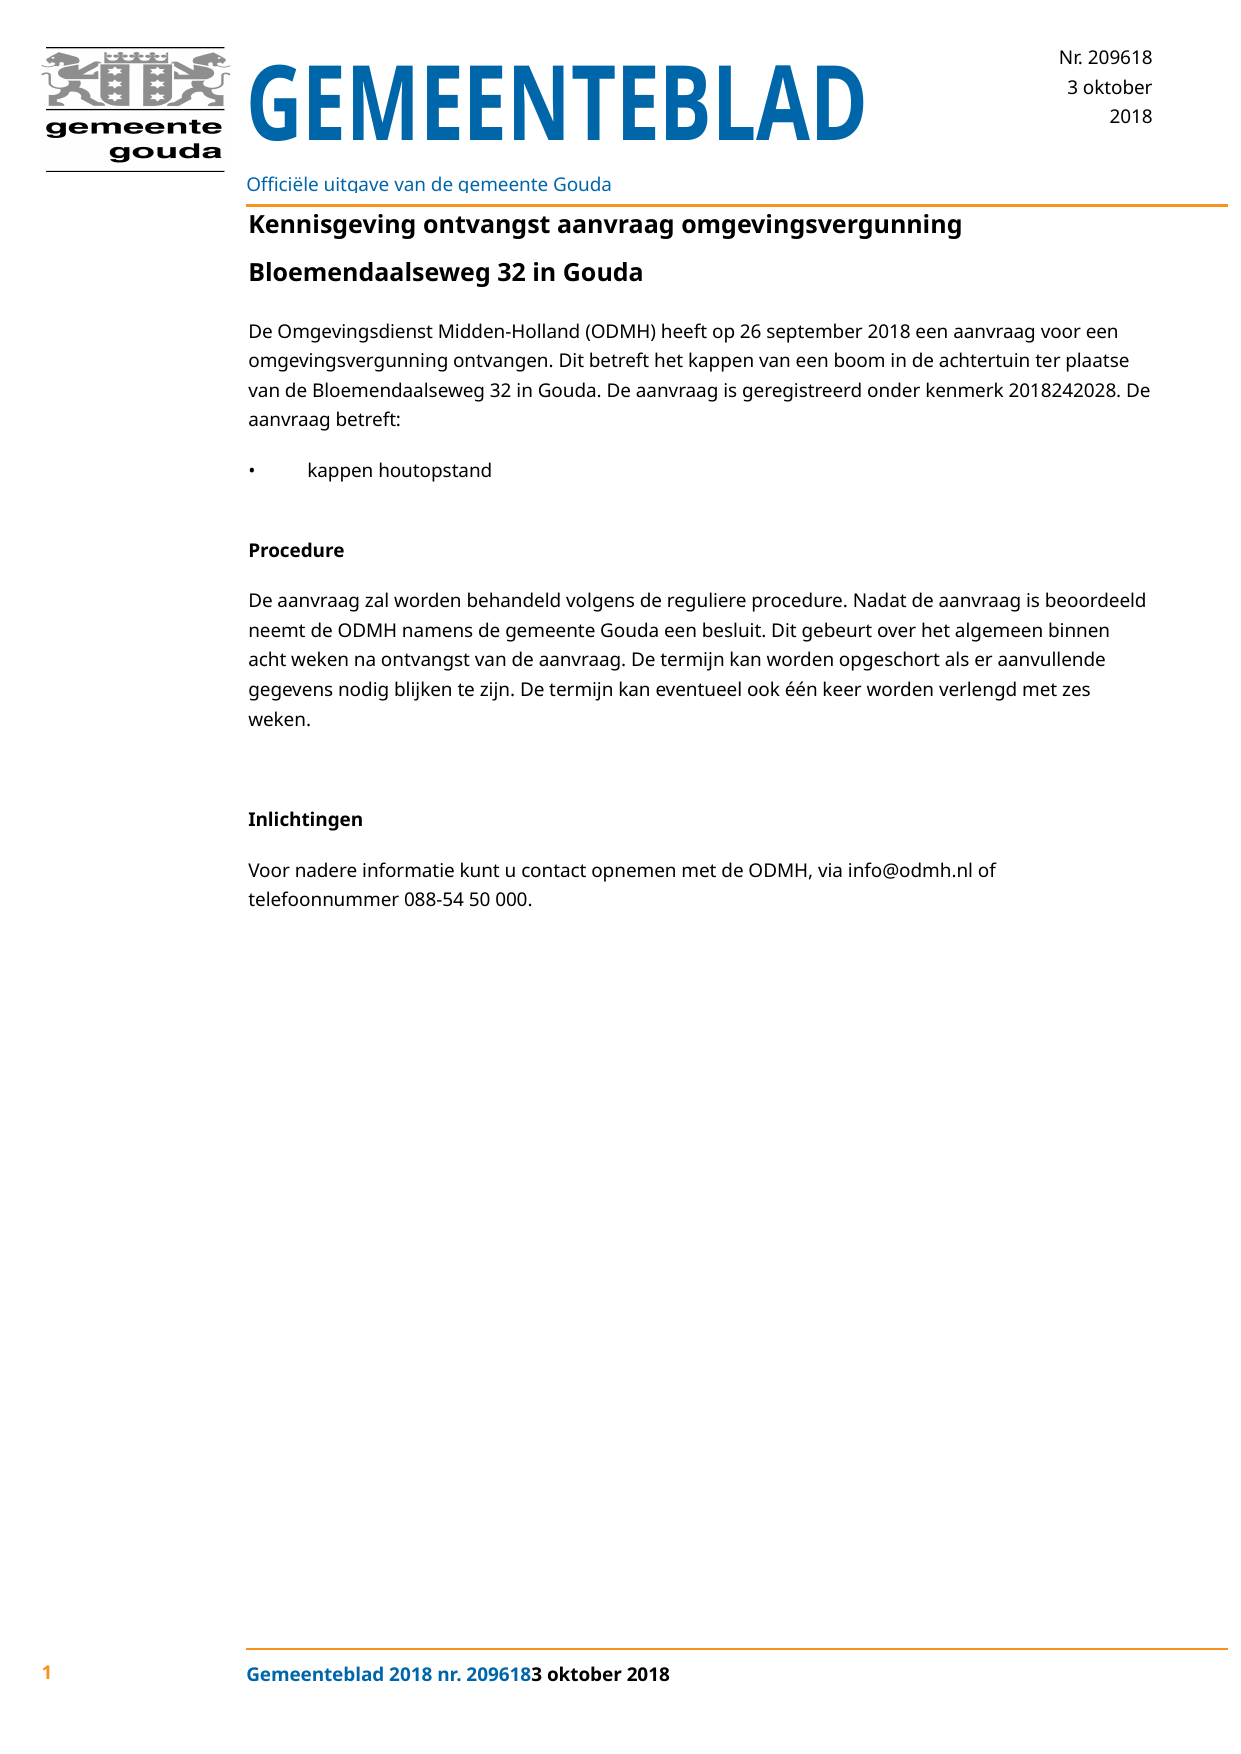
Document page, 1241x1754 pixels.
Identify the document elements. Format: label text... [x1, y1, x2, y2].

text Procedure [248, 537, 1152, 563]
picture [41, 47, 231, 172]
text Voor nadere informatie kunt u contact opnemen met de ODMH, via info@odmh.nl of telefoonnummer 088-54 50 000. [248, 857, 1152, 912]
text Inlichtingen [248, 807, 1152, 832]
text De Omgevingsdienst Midden-Holland (ODMH) heeft op 26 september 2018 een aanvraag voor een omgevingsvergunning ontvangen. Dit betreft het kappen van een boom in de achtertuin ter plaatse van de Bloemendaalseweg 32 in Gouda. De aanvraag is geregistreerd onder kenmerk 2018242028. De aanvraag betreft: [248, 318, 1152, 432]
text Kennisgeving ontvangst aanvraag omgevingsvergunning Bloemendaalseweg 32 in Gouda [248, 207, 1152, 288]
text De aanvraag zal worden behandeld volgens de reguliere procedure. Nadat de aanvraag is beoordeeld neemt de ODMH namens de gemeente Gouda een besluit. Dit gebeurt over het algemeen binnen acht weken na ontvangst van de aanvraag. De termijn kan worden opgeschort als er aanvullende gegevens nodig blijken te zijn. De termijn kan eventueel ook één keer worden verlengd met zes weken. [248, 587, 1152, 732]
list kappen houtopstand [248, 457, 1152, 483]
